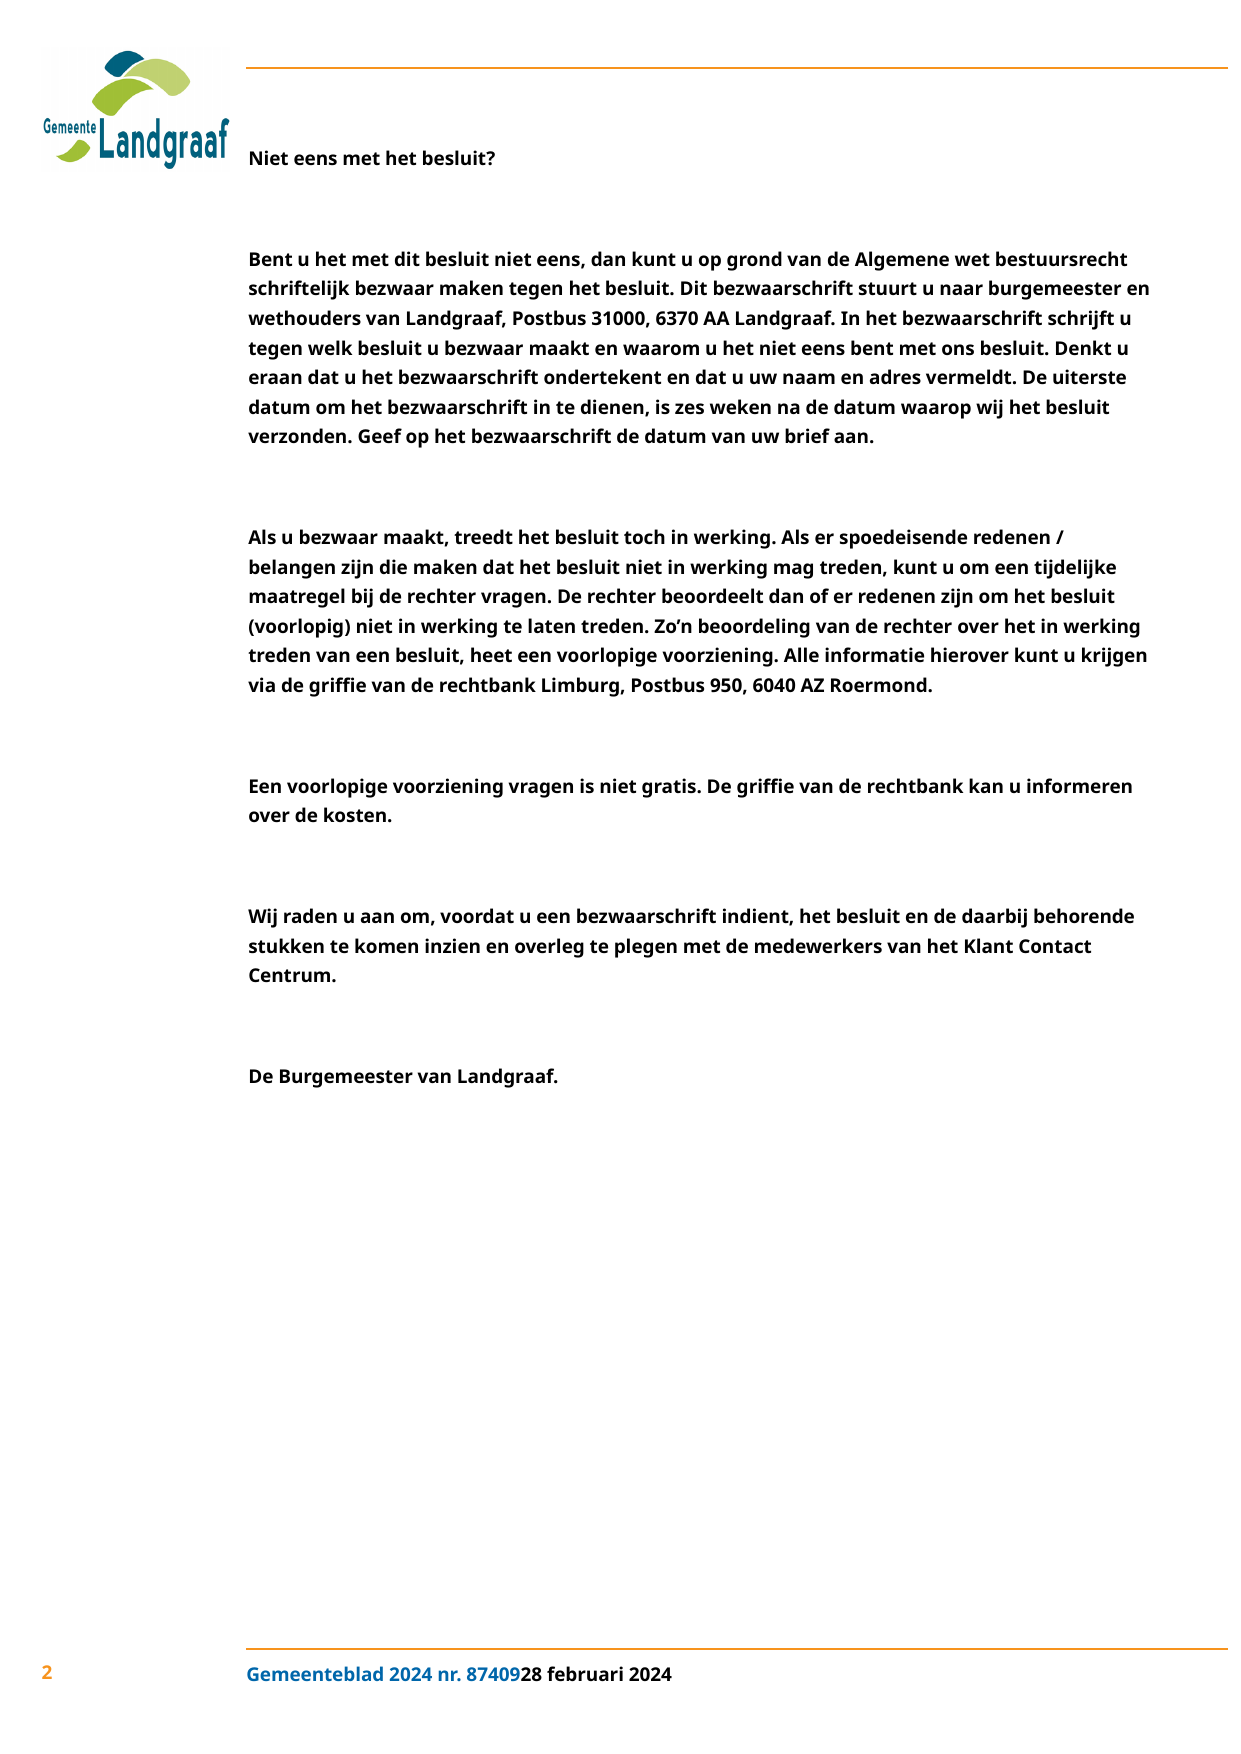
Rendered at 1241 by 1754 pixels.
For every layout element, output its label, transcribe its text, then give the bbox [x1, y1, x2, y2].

text Als u bezwaar maakt, treedt het besluit toch in werking. Als er spoedeisende redenen / belangen zijn die maken dat het besluit niet in werking mag treden, kunt u om een tijdelijke maatregel bij de rechter vragen. De rechter beoordeelt dan of er redenen zijn om het besluit (voorlopig) niet in werking te laten treden. Zo’n beoordeling van de rechter over het in werking treden van een besluit, heet een voorlopige voorziening. Alle informatie hierover kunt u krijgen via de griffie van de rechtbank Limburg, Postbus 950, 6040 AZ Roermond. [248, 524, 1152, 698]
text Een voorlopige voorziening vragen is niet gratis. De griffie van de rechtbank kan u informeren over de kosten. [248, 773, 1152, 828]
picture [41, 47, 231, 172]
text Wij raden u aan om, voordat u een bezwaarschrift indient, het besluit en de daarbij behorende stukken te komen inzien en overleg te plegen met de medewerkers van het Klant Contact Centrum. [248, 903, 1152, 988]
text De Burgemeester van Landgraaf. [248, 1063, 1152, 1089]
text Niet eens met het besluit? [248, 145, 1152, 171]
text Bent u het met dit besluit niet eens, dan kunt u op grond van de Algemene wet bestuursrecht schriftelijk bezwaar maken tegen het besluit. Dit bezwaarschrift stuurt u naar burgemeester en wethouders van Landgraaf, Postbus 31000, 6370 AA Landgraaf. In het bezwaarschrift schrijft u tegen welk besluit u bezwaar maakt en waarom u het niet eens bent met ons besluit. Denkt u eraan dat u het bezwaarschrift ondertekent en dat u uw naam en adres vermeldt. De uiterste datum om het bezwaarschrift in te dienen, is zes weken na de datum waarop wij het besluit verzonden. Geef op het bezwaarschrift de datum van uw brief aan. [248, 246, 1152, 449]
